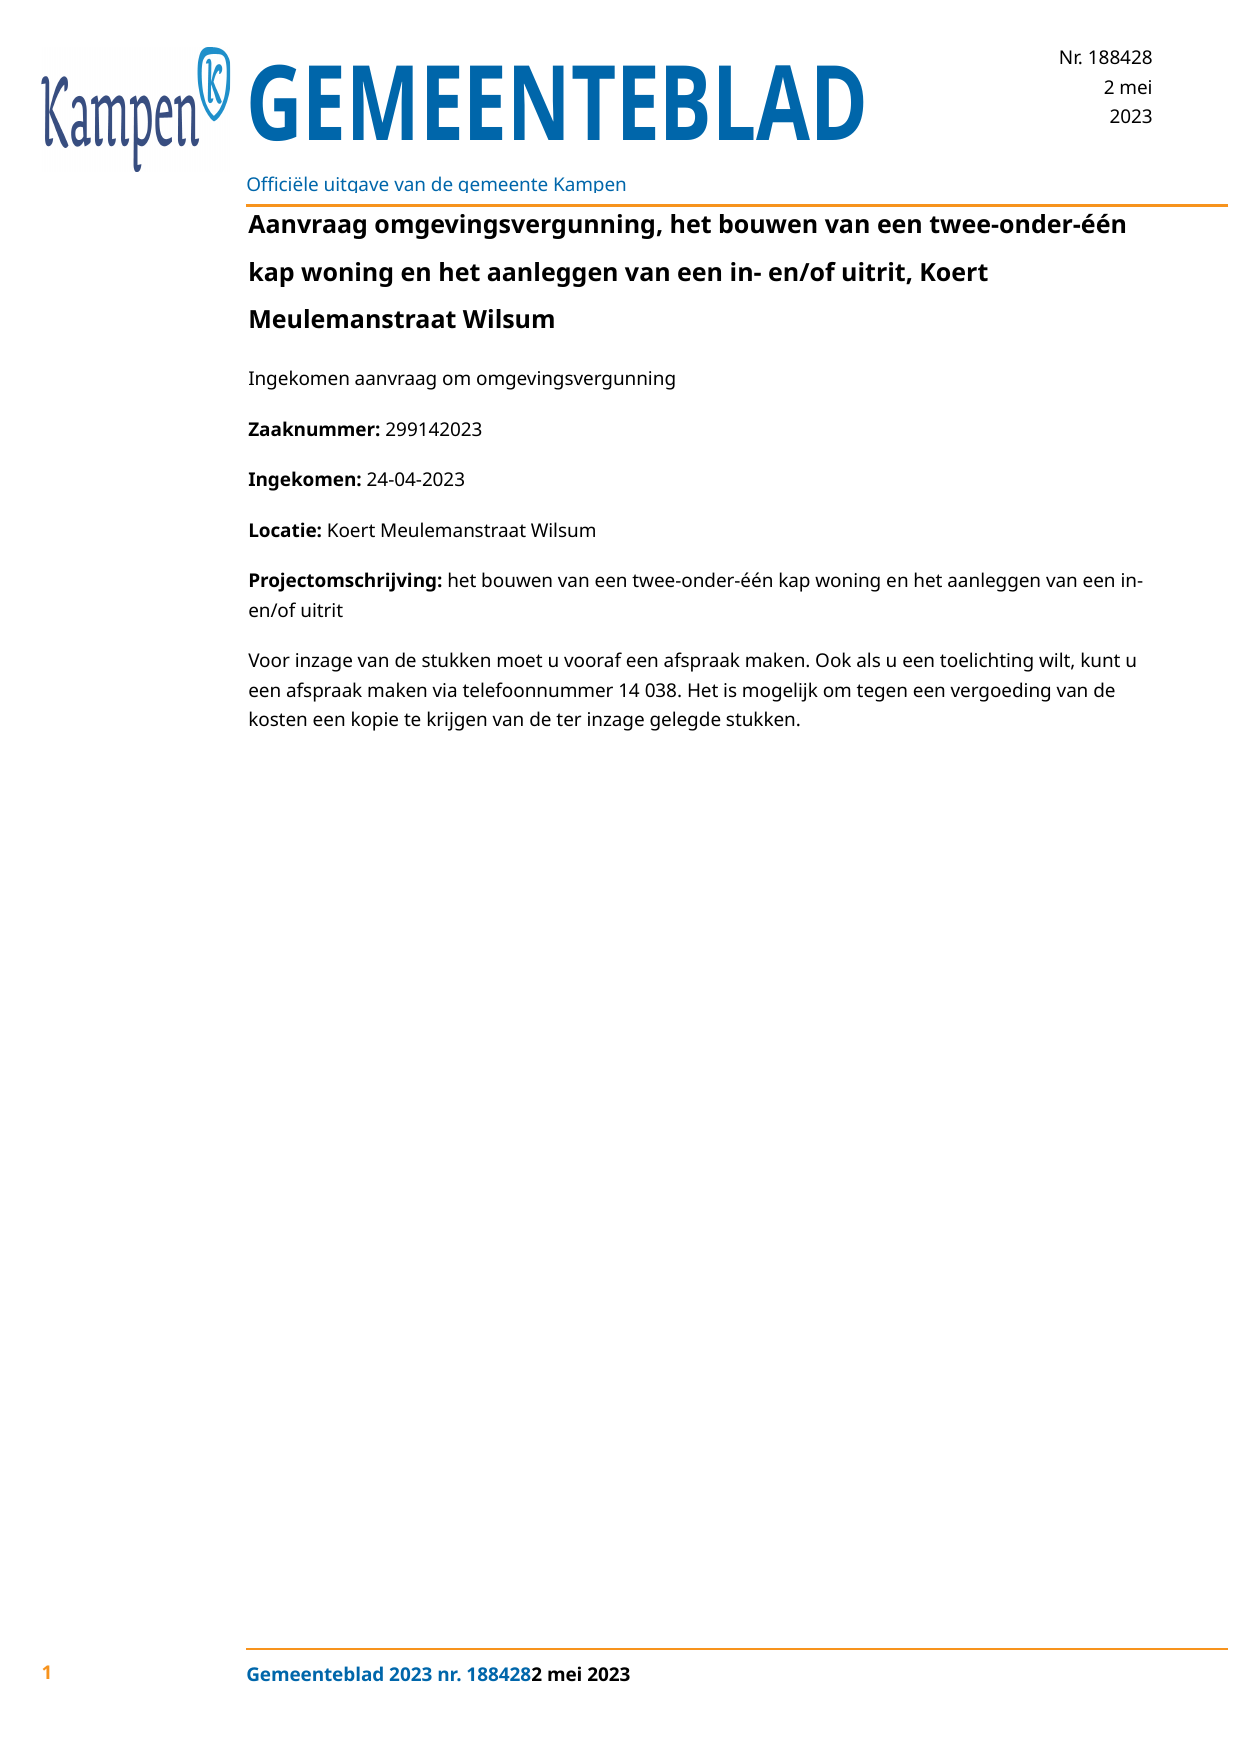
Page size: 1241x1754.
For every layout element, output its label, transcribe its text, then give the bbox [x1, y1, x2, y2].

text Aanvraag omgevingsvergunning, het bouwen van een twee-onder-één kap woning en het aanleggen van een in- en/of uitrit, Koert Meulemanstraat Wilsum [248, 207, 1152, 336]
text Ingekomen: 24-04-2023 [248, 466, 1152, 492]
text Locatie: Koert Meulemanstraat Wilsum [248, 517, 1152, 542]
text Voor inzage van de stukken moet u vooraf een afspraak maken. Ook als u een toelichting wilt, kunt u een afspraak maken via telefoonnummer 14 038. Het is mogelijk om tegen een vergoeding van de kosten een kopie te krijgen van de ter inzage gelegde stukken. [248, 647, 1152, 732]
text Zaaknummer: 299142023 [248, 416, 1152, 442]
text Projectomschrijving: het bouwen van een twee-onder-één kap woning en het aanleggen van een in- en/of uitrit [248, 567, 1152, 622]
text Ingekomen aanvraag om omgevingsvergunning [248, 366, 1152, 391]
picture [41, 47, 231, 172]
